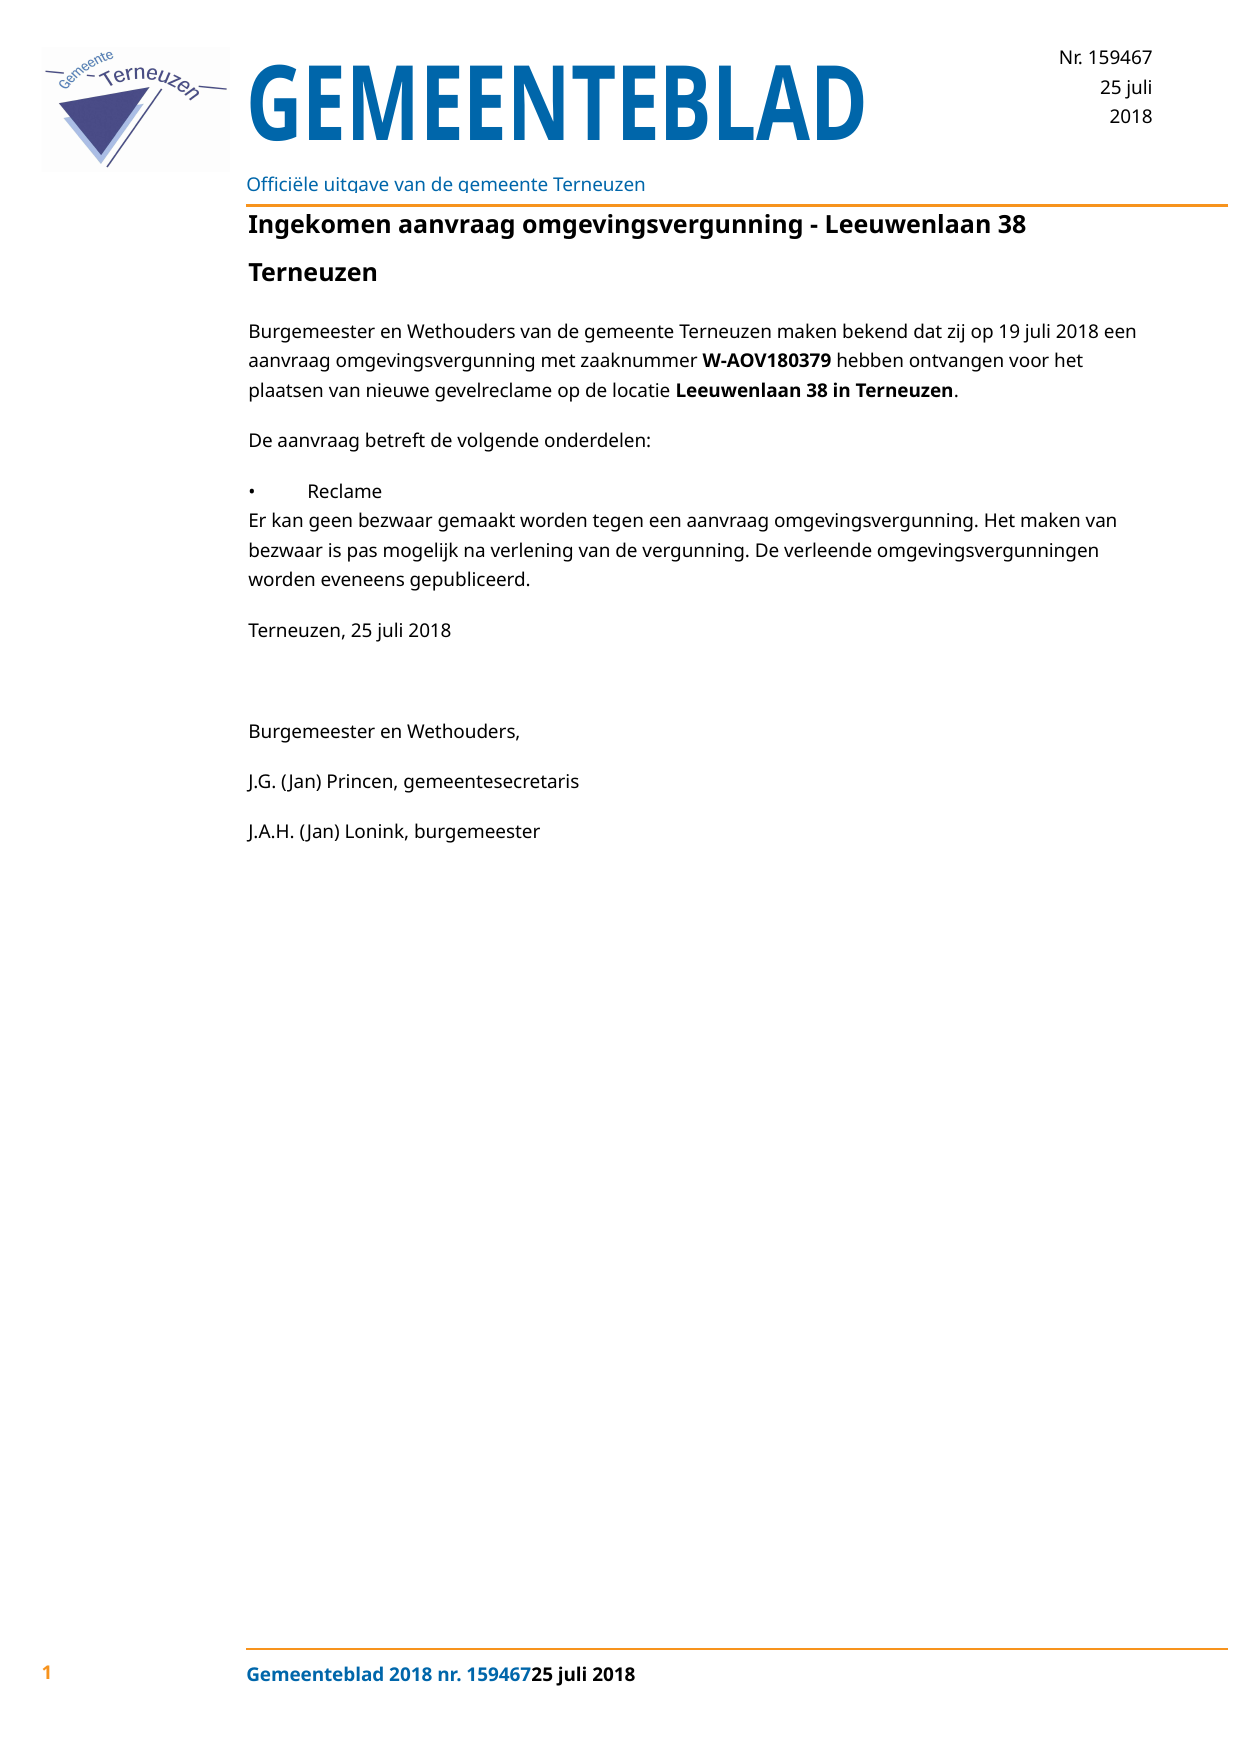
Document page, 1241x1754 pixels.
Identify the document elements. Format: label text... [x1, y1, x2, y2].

picture [41, 47, 231, 172]
list Reclame [248, 478, 1152, 504]
text J.A.H. (Jan) Lonink, burgemeester [248, 819, 1152, 844]
text Burgemeester en Wethouders, [248, 718, 1152, 744]
text Ingekomen aanvraag omgevingsvergunning - Leeuwenlaan 38 Terneuzen [248, 207, 1152, 288]
text Burgemeester en Wethouders van de gemeente Terneuzen maken bekend dat zij op 19 juli 2018 een aanvraag omgevingsvergunning met zaaknummer W-AOV180379 hebben ontvangen voor het plaatsen van nieuwe gevelreclame op de locatie Leeuwenlaan 38 in Terneuzen. [248, 318, 1152, 403]
text De aanvraag betreft de volgende onderdelen: [248, 427, 1152, 453]
text J.G. (Jan) Princen, gemeentesecretaris [248, 768, 1152, 794]
text Terneuzen, 25 juli 2018 [248, 617, 1152, 643]
text Er kan geen bezwaar gemaakt worden tegen een aanvraag omgevingsvergunning. Het maken van bezwaar is pas mogelijk na verlening van de vergunning. De verleende omgevingsvergunningen worden eveneens gepubliceerd. [248, 507, 1152, 592]
